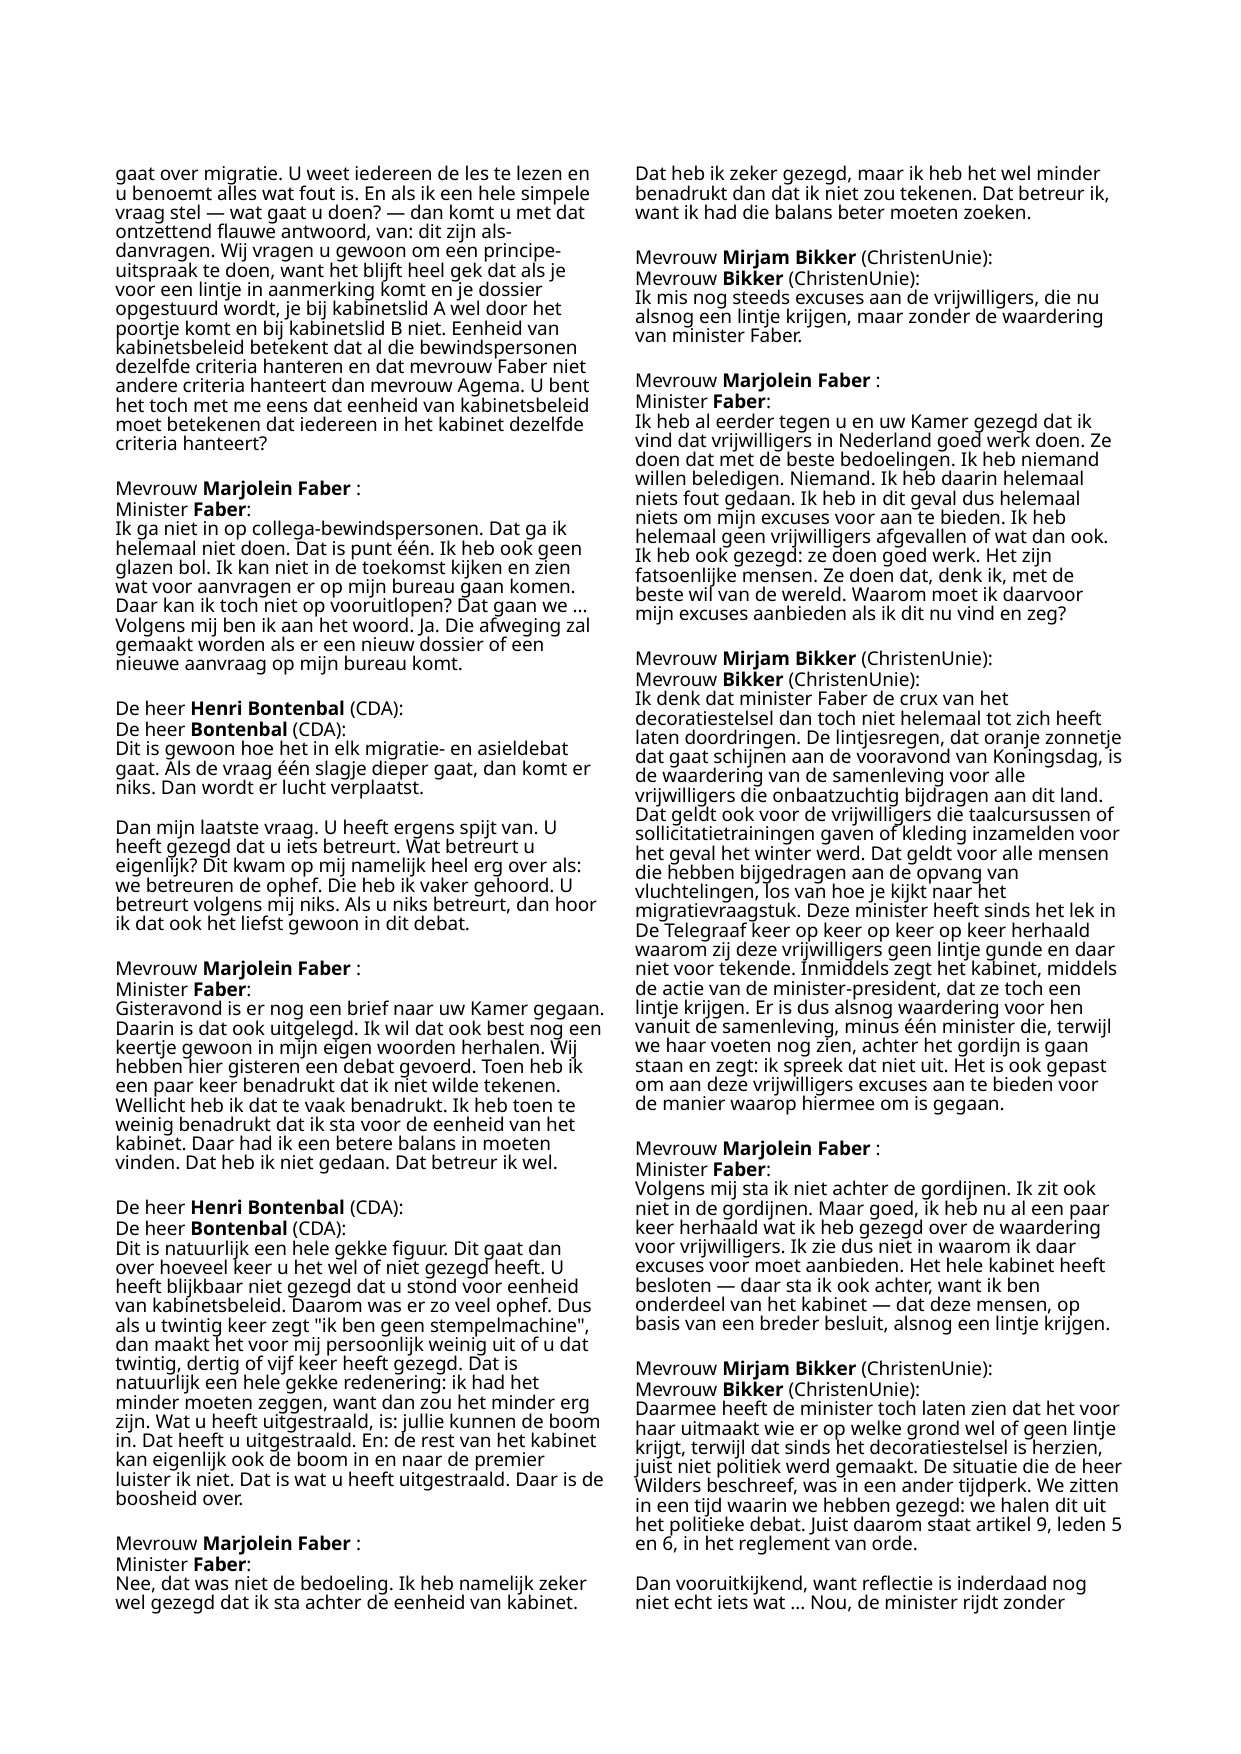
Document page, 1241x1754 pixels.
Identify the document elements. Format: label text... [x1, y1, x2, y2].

text Dan vooruitkijkend, want reflectie is inderdaad nog niet echt iets wat … Nou, de minister rijdt zonder [635, 1575, 1125, 1614]
text Mevrouw Marjolein Faber : [115, 955, 605, 981]
text Mevrouw Marjolein Faber : [115, 1530, 605, 1556]
text Volgens mij sta ik niet achter de gordijnen. Ik zit ook niet in de gordijnen. Maar goed, ik heb nu al een paar keer herhaald wat ik heb gezegd over de waardering voor vrijwilligers. Ik zie dus niet in waarom ik daar excuses voor moet aanbieden. Het hele kabinet heeft besloten — daar sta ik ook achter, want ik ben onderdeel van het kabinet — dat deze mensen, op basis van een breder besluit, alsnog een lintje krijgen. [635, 1180, 1125, 1334]
text Mevrouw Mirjam Bikker (ChristenUnie): [635, 1355, 1125, 1381]
text Ik mis nog steeds excuses aan de vrijwilligers, die nu alsnog een lintje krijgen, maar zonder de waardering van minister Faber. [635, 289, 1125, 347]
text Ik denk dat minister Faber de crux van het decoratiestelsel dan toch niet helemaal tot zich heeft laten doordringen. De lintjesregen, dat oranje zonnetje dat gaat schijnen aan de vooravond van Koningsdag, is de waardering van de samenleving voor alle vrijwilligers die onbaatzuchtig bijdragen aan dit land. Dat geldt ook voor de vrijwilligers die taalcursussen of sollicitatietrainingen gaven of kleding inzamelden voor het geval het winter werd. Dat geldt voor alle mensen die hebben bijgedragen aan de opvang van vluchtelingen, los van hoe je kijkt naar het migratievraagstuk. Deze minister heeft sinds het lek in De Telegraaf keer op keer op keer op keer herhaald waarom zij deze vrijwilligers geen lintje gunde en daar niet voor tekende. Inmiddels zegt het kabinet, middels de actie van de minister-president, dat ze toch een lintje krijgen. Er is dus alsnog waardering voor hen vanuit de samenleving, minus één minister die, terwijl we haar voeten nog zien, achter het gordijn is gaan staan en zegt: ik spreek dat niet uit. Het is ook gepast om aan deze vrijwilligers excuses aan te bieden voor de manier waarop hiermee om is gegaan. [635, 690, 1125, 1114]
text Mevrouw Mirjam Bikker (ChristenUnie): [635, 244, 1125, 270]
text Gisteravond is er nog een brief naar uw Kamer gegaan. Daarin is dat ook uitgelegd. Ik wil dat ook best nog een keertje gewoon in mijn eigen woorden herhalen. Wij hebben hier gisteren een debat gevoerd. Toen heb ik een paar keer benadrukt dat ik niet wilde tekenen. Wellicht heb ik dat te vaak benadrukt. Ik heb toen te weinig benadrukt dat ik sta voor de eenheid van het kabinet. Daar had ik een betere balans in moeten vinden. Dat heb ik niet gedaan. Dat betreur ik wel. [115, 1000, 605, 1174]
text Ik ga niet in op collega-bewindspersonen. Dat ga ik helemaal niet doen. Dat is punt één. Ik heb ook geen glazen bol. Ik kan niet in de toekomst kijken en zien wat voor aanvragen er op mijn bureau gaan komen. Daar kan ik toch niet op vooruitlopen? Dat gaan we … Volgens mij ben ik aan het woord. Ja. Die afweging zal gemaakt worden als er een nieuw dossier of een nieuwe aanvraag op mijn bureau komt. [115, 520, 605, 674]
text Dan mijn laatste vraag. U heeft ergens spijt van. U heeft gezegd dat u iets betreurt. Wat betreurt u eigenlijk? Dit kwam op mij namelijk heel erg over als: we betreuren de ophef. Die heb ik vaker gehoord. U betreurt volgens mij niks. Als u niks betreurt, dan hoor ik dat ook het liefst gewoon in dit debat. [115, 819, 605, 934]
text Mevrouw Marjolein Faber : [115, 475, 605, 501]
text Mevrouw Bikker (ChristenUnie): [635, 270, 1125, 289]
text Mevrouw Bikker (ChristenUnie): [635, 671, 1125, 690]
text Minister Faber: [115, 1556, 605, 1575]
text Mevrouw Bikker (ChristenUnie): [635, 1381, 1125, 1400]
text Daarmee heeft de minister toch laten zien dat het voor haar uitmaakt wie er op welke grond wel of geen lintje krijgt, terwijl dat sinds het decoratiestelsel is herzien, juist niet politiek werd gemaakt. De situatie die de heer Wilders beschreef, was in een ander tijdperk. We zitten in een tijd waarin we hebben gezegd: we halen dit uit het politieke debat. Juist daarom staat artikel 9, leden 5 en 6, in het reglement van orde. [635, 1400, 1125, 1554]
text Minister Faber: [115, 981, 605, 1000]
text Dit is gewoon hoe het in elk migratie- en asieldebat gaat. Als de vraag één slagje dieper gaat, dan komt er niks. Dan wordt er lucht verplaatst. [115, 740, 605, 798]
text Dat heb ik zeker gezegd, maar ik heb het wel minder benadrukt dan dat ik niet zou tekenen. Dat betreur ik, want ik had die balans beter moeten zoeken. [635, 165, 1125, 223]
text Dit is natuurlijk een hele gekke figuur. Dit gaat dan over hoeveel keer u het wel of niet gezegd heeft. U heeft blijkbaar niet gezegd dat u stond voor eenheid van kabinetsbeleid. Daarom was er zo veel ophef. Dus als u twintig keer zegt "ik ben geen stempelmachine", dan maakt het voor mij persoonlijk weinig uit of u dat twintig, dertig of vijf keer heeft gezegd. Dat is natuurlijk een hele gekke redenering: ik had het minder moeten zeggen, want dan zou het minder erg zijn. Wat u heeft uitgestraald, is: jullie kunnen de boom in. Dat heeft u uitgestraald. En: de rest van het kabinet kan eigenlijk ook de boom in en naar de premier luister ik niet. Dat is wat u heeft uitgestraald. Daar is de boosheid over. [115, 1239, 605, 1509]
text Minister Faber: [635, 393, 1125, 413]
text De heer Henri Bontenbal (CDA): [115, 695, 605, 721]
text Ik heb al eerder tegen u en uw Kamer gezegd dat ik vind dat vrijwilligers in Nederland goed werk doen. Ze doen dat met de beste bedoelingen. Ik heb niemand willen beledigen. Niemand. Ik heb daarin helemaal niets fout gedaan. Ik heb in dit geval dus helemaal niets om mijn excuses voor aan te bieden. Ik heb helemaal geen vrijwilligers afgevallen of wat dan ook. Ik heb ook gezegd: ze doen goed werk. Het zijn fatsoenlijke mensen. Ze doen dat, denk ik, met de beste wil van de wereld. Waarom moet ik daarvoor mijn excuses aanbieden als ik dit nu vind en zeg? [635, 413, 1125, 624]
text Minister Faber: [115, 501, 605, 520]
text De heer Henri Bontenbal (CDA): [115, 1194, 605, 1220]
text gaat over migratie. U weet iedereen de les te lezen en u benoemt alles wat fout is. En als ik een hele simpele vraag stel — wat gaat u doen? — dan komt u met dat ontzettend flauwe antwoord, van: dit zijn als-danvragen. Wij vragen u gewoon om een principe-uitspraak te doen, want het blijft heel gek dat als je voor een lintje in aanmerking komt en je dossier opgestuurd wordt, je bij kabinetslid A wel door het poortje komt en bij kabinetslid B niet. Eenheid van kabinetsbeleid betekent dat al die bewindspersonen dezelfde criteria hanteren en dat mevrouw Faber niet andere criteria hanteert dan mevrouw Agema. U bent het toch met me eens dat eenheid van kabinetsbeleid moet betekenen dat iedereen in het kabinet dezelfde criteria hanteert? [115, 165, 605, 454]
text Minister Faber: [635, 1161, 1125, 1180]
text De heer Bontenbal (CDA): [115, 1220, 605, 1239]
text De heer Bontenbal (CDA): [115, 721, 605, 740]
text Mevrouw Marjolein Faber : [635, 368, 1125, 393]
text Mevrouw Marjolein Faber : [635, 1135, 1125, 1161]
text Mevrouw Mirjam Bikker (ChristenUnie): [635, 645, 1125, 671]
text Nee, dat was niet de bedoeling. Ik heb namelijk zeker wel gezegd dat ik sta achter de eenheid van kabinet. [115, 1575, 605, 1614]
